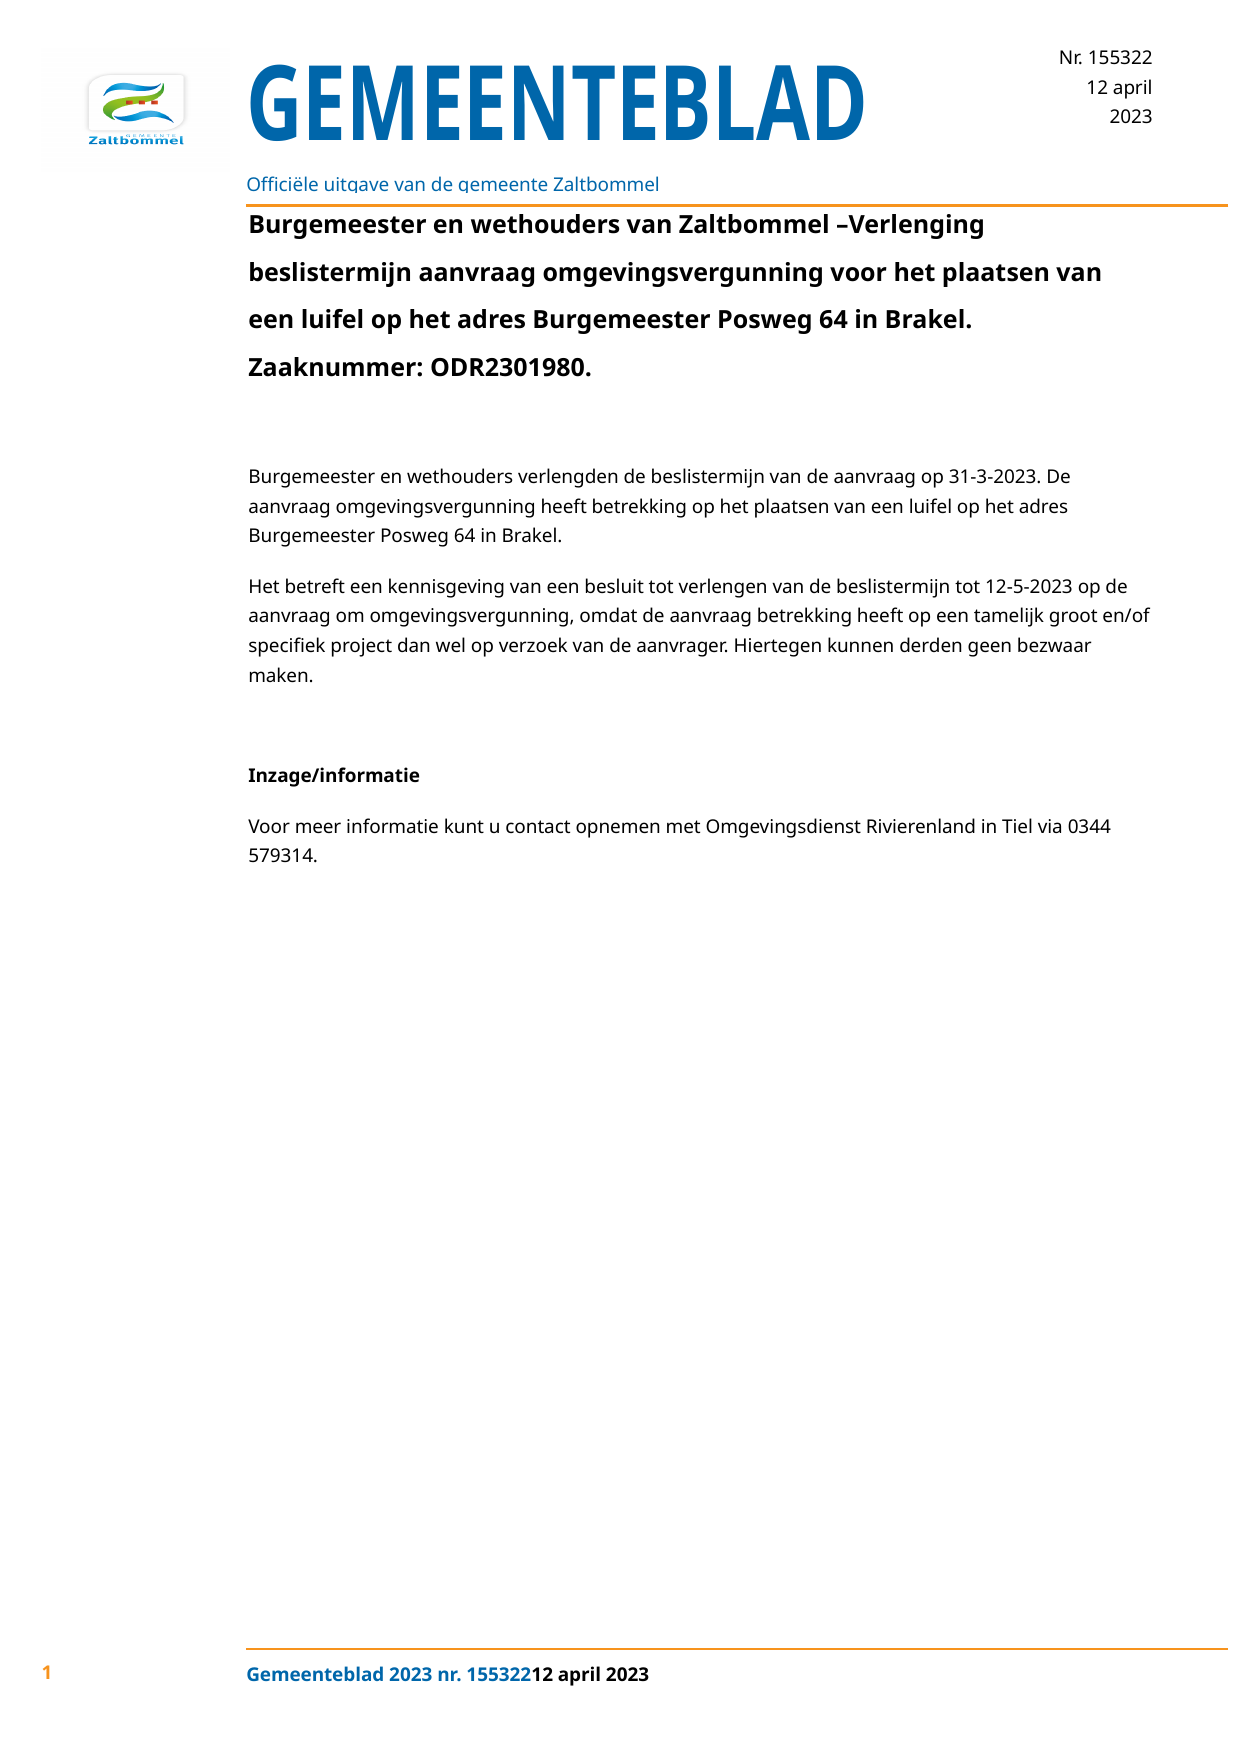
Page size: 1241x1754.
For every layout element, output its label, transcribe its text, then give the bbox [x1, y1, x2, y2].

text Voor meer informatie kunt u contact opnemen met Omgevingsdienst Rivierenland in Tiel via 0344 579314. [248, 813, 1152, 868]
picture [41, 47, 231, 172]
text Inzage/informatie [248, 763, 1152, 788]
text Burgemeester en wethouders van Zaltbommel –Verlenging beslistermijn aanvraag omgevingsvergunning voor het plaatsen van een luifel op het adres Burgemeester Posweg 64 in Brakel. Zaaknummer: ODR2301980. [248, 207, 1152, 384]
text Burgemeester en wethouders verlengden de beslistermijn van de aanvraag op 31-3-2023. De aanvraag omgevingsvergunning heeft betrekking op het plaatsen van een luifel op het adres Burgemeester Posweg 64 in Brakel. [248, 463, 1152, 548]
text Het betreft een kennisgeving van een besluit tot verlengen van de beslistermijn tot 12-5-2023 op de aanvraag om omgevingsvergunning, omdat de aanvraag betrekking heeft op een tamelijk groot en/of specifiek project dan wel op verzoek van de aanvrager. Hiertegen kunnen derden geen bezwaar maken. [248, 573, 1152, 688]
